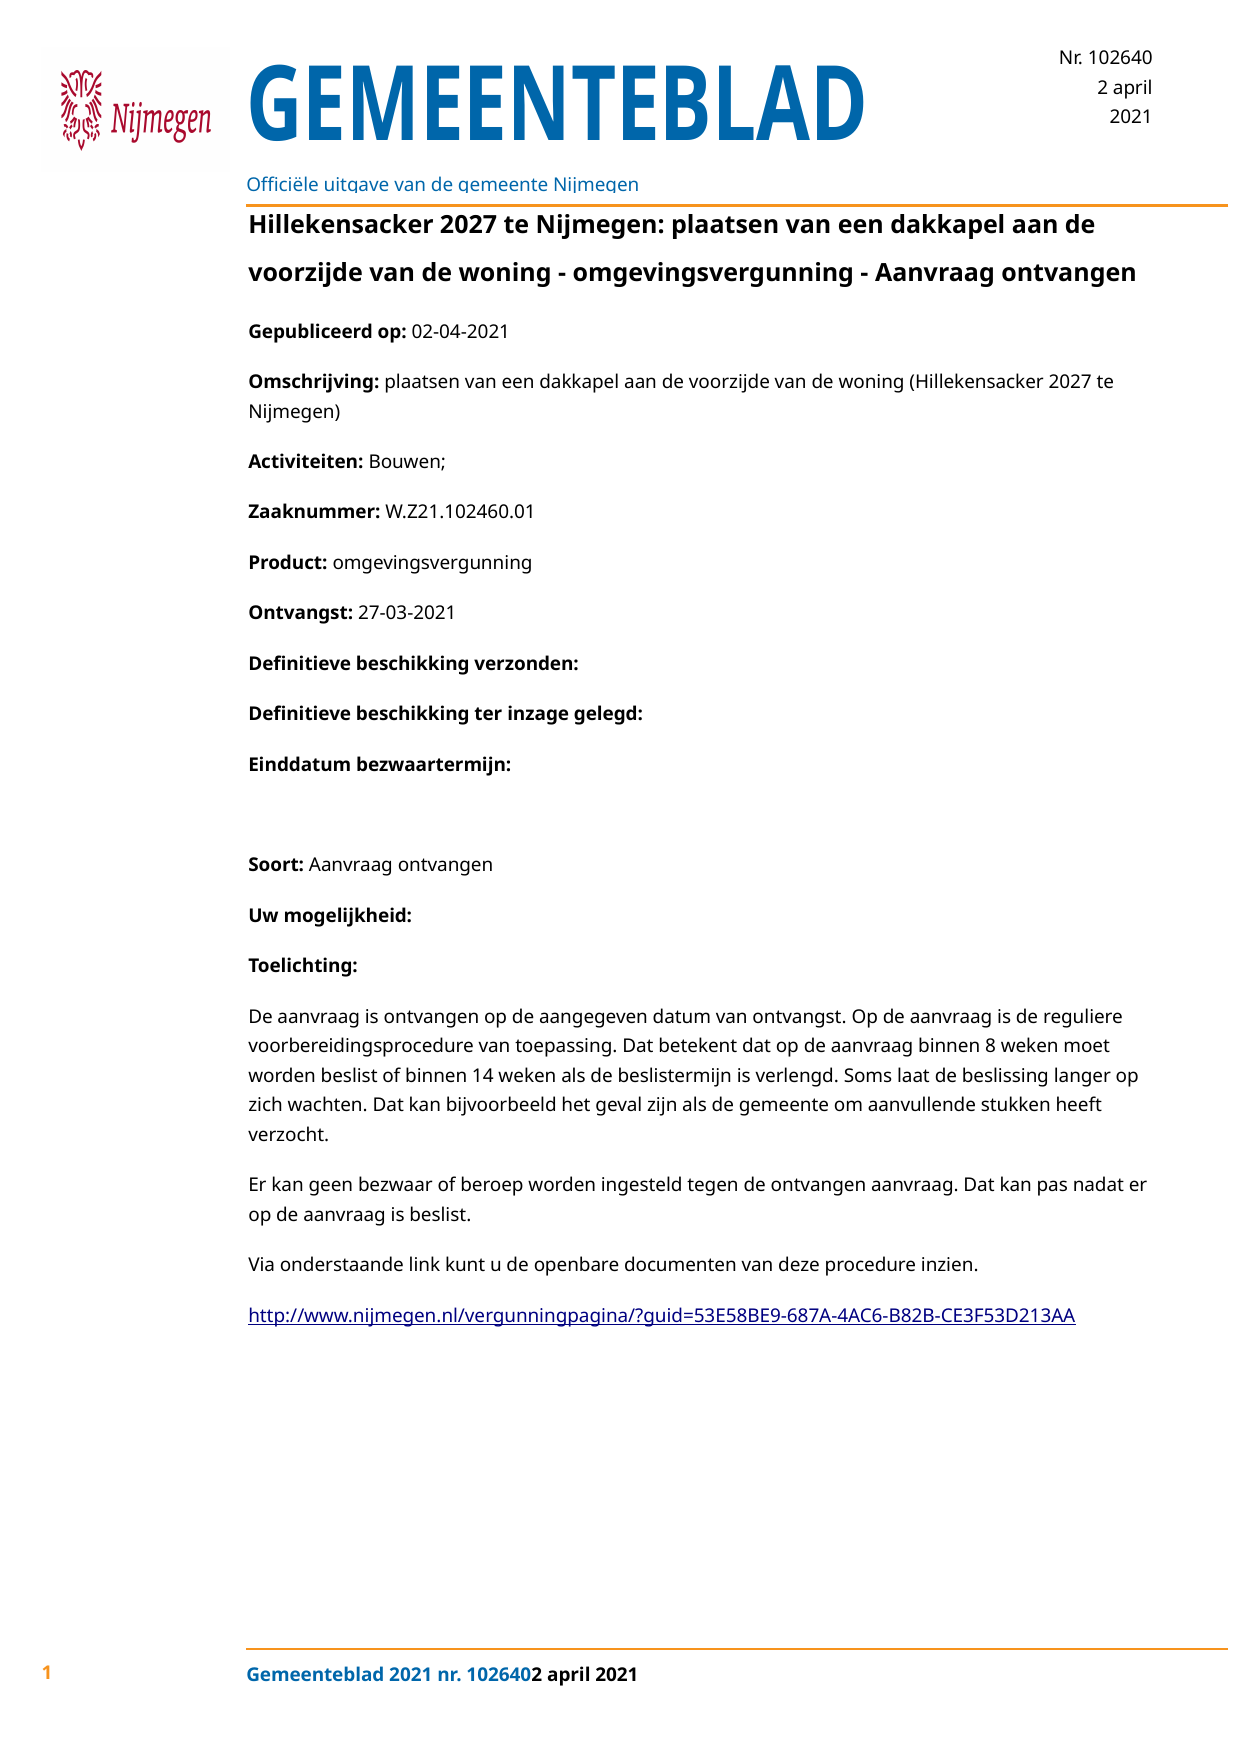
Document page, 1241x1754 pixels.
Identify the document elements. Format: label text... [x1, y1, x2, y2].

text Zaaknummer: W.Z21.102460.01 [248, 499, 1152, 524]
text Via onderstaande link kunt u de openbare documenten van deze procedure inzien. [248, 1252, 1152, 1277]
text Hillekensacker 2027 te Nijmegen: plaatsen van een dakkapel aan de voorzijde van de woning - omgevingsvergunning - Aanvraag ontvangen [248, 207, 1152, 288]
text Definitieve beschikking verzonden: [248, 650, 1152, 676]
text De aanvraag is ontvangen op de aangegeven datum van ontvangst. Op de aanvraag is de reguliere voorbereidingsprocedure van toepassing. Dat betekent dat op de aanvraag binnen 8 weken moet worden beslist of binnen 14 weken als de beslistermijn is verlengd. Soms laat de beslissing langer op zich wachten. Dat kan bijvoorbeeld het geval zijn als de gemeente om aanvullende stukken heeft verzocht. [248, 1003, 1152, 1147]
text Toelichting: [248, 952, 1152, 978]
text Definitieve beschikking ter inzage gelegd: [248, 700, 1152, 726]
text Einddatum bezwaartermijn: [248, 751, 1152, 777]
picture [41, 47, 231, 172]
text Er kan geen bezwaar of beroep worden ingesteld tegen de ontvangen aanvraag. Dat kan pas nadat er op de aanvraag is beslist. [248, 1172, 1152, 1227]
text Ontvangst: 27-03-2021 [248, 599, 1152, 625]
text Gepubliceerd op: 02-04-2021 [248, 318, 1152, 344]
text Product: omgevingsvergunning [248, 549, 1152, 575]
text Activiteiten: Bouwen; [248, 448, 1152, 474]
text Soort: Aanvraag ontvangen [248, 852, 1152, 877]
text Uw mogelijkheid: [248, 902, 1152, 928]
text http://www.nijmegen.nl/vergunningpagina/?guid=53E58BE9-687A-4AC6-B82B-CE3F53D213AA [248, 1302, 1152, 1328]
text Omschrijving: plaatsen van een dakkapel aan de voorzijde van de woning (Hillekensacker 2027 te Nijmegen) [248, 368, 1152, 424]
